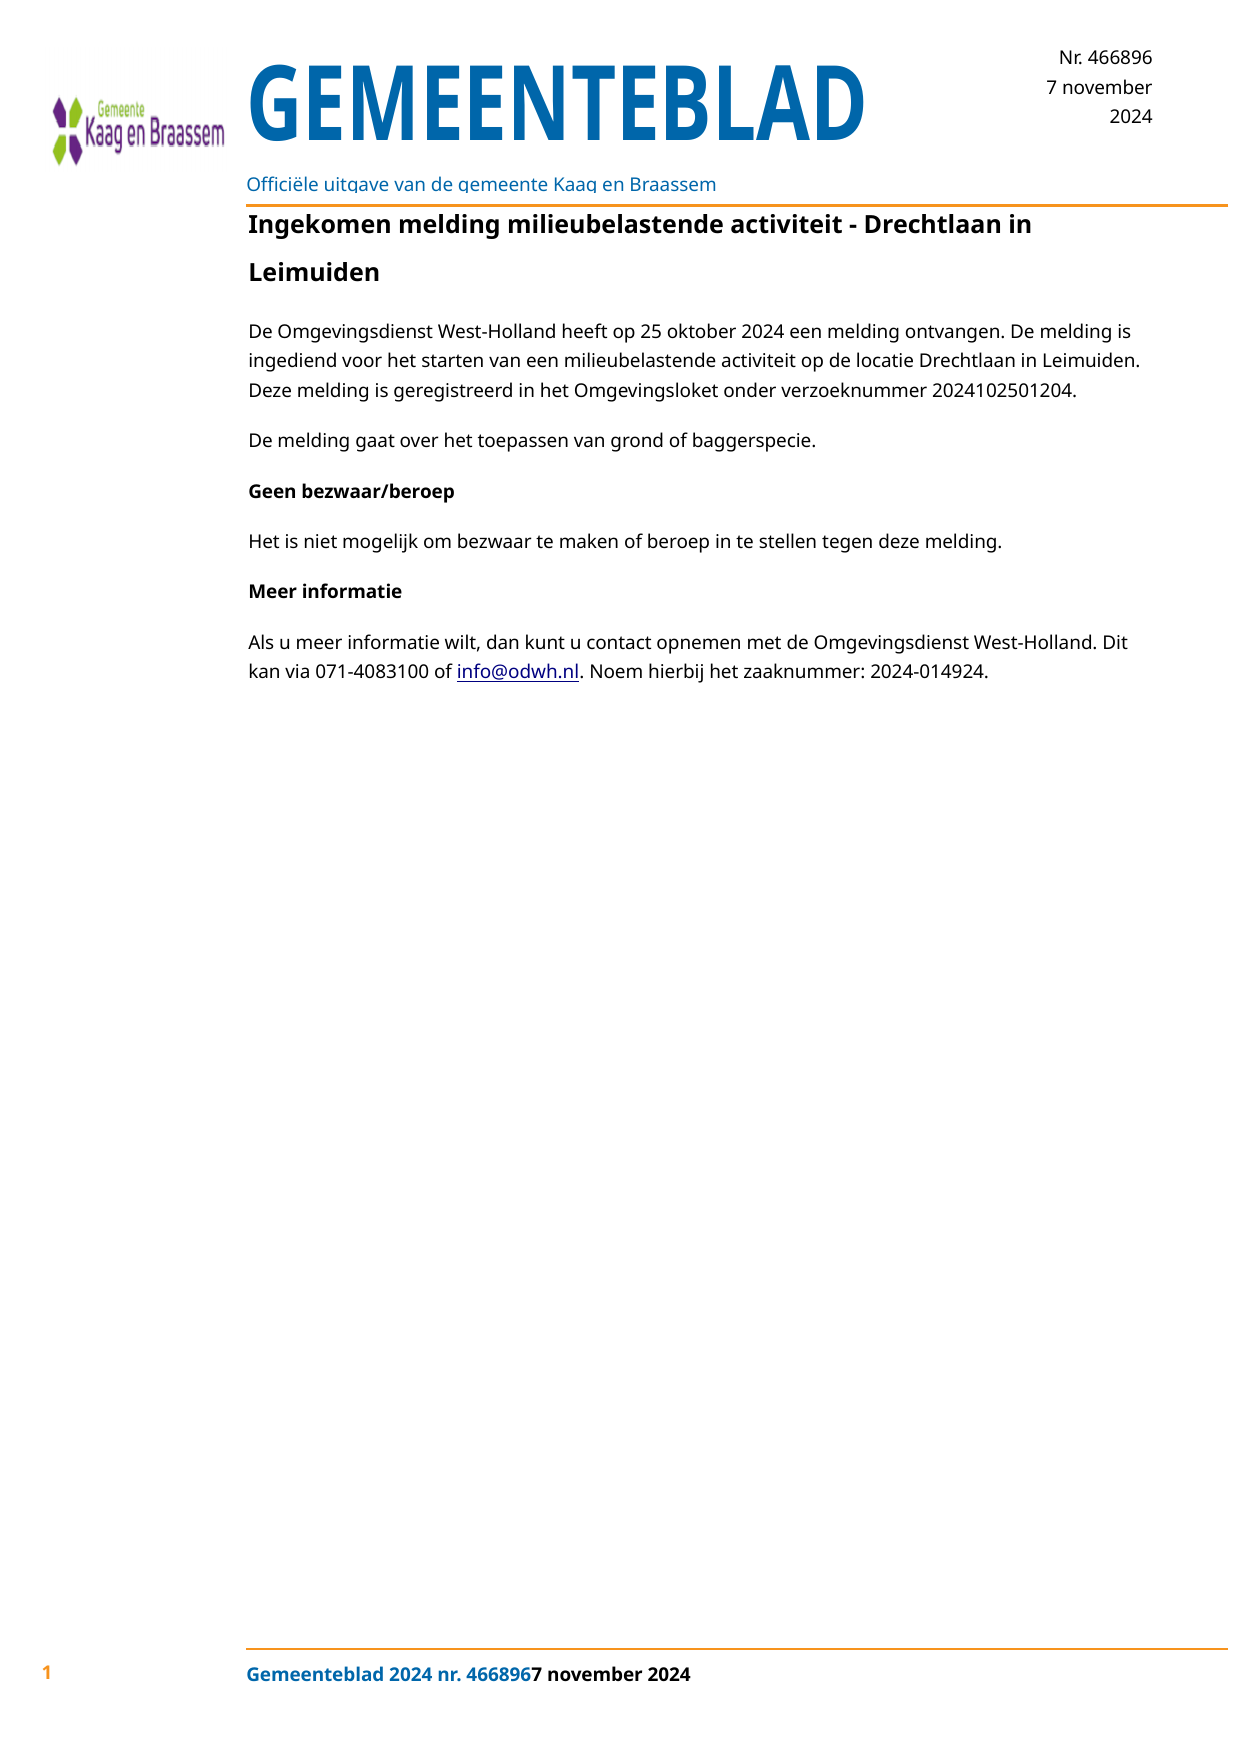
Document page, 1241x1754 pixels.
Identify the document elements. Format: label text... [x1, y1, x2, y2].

text Geen bezwaar/beroep [248, 478, 1152, 504]
text De Omgevingsdienst West-Holland heeft op 25 oktober 2024 een melding ontvangen. De melding is ingediend voor het starten van een milieubelastende activiteit op de locatie Drechtlaan in Leimuiden. Deze melding is geregistreerd in het Omgevingsloket onder verzoeknummer 2024102501204. [248, 318, 1152, 403]
text Het is niet mogelijk om bezwaar te maken of beroep in te stellen tegen deze melding. [248, 528, 1152, 554]
text De melding gaat over het toepassen van grond of baggerspecie. [248, 427, 1152, 453]
picture [41, 47, 231, 172]
text Meer informatie [248, 579, 1152, 604]
text Ingekomen melding milieubelastende activiteit - Drechtlaan in Leimuiden [248, 207, 1152, 288]
text Als u meer informatie wilt, dan kunt u contact opnemen met de Omgevingsdienst West-Holland. Dit kan via 071-4083100 of info@odwh.nl. Noem hierbij het zaaknummer: 2024-014924. [248, 629, 1152, 684]
